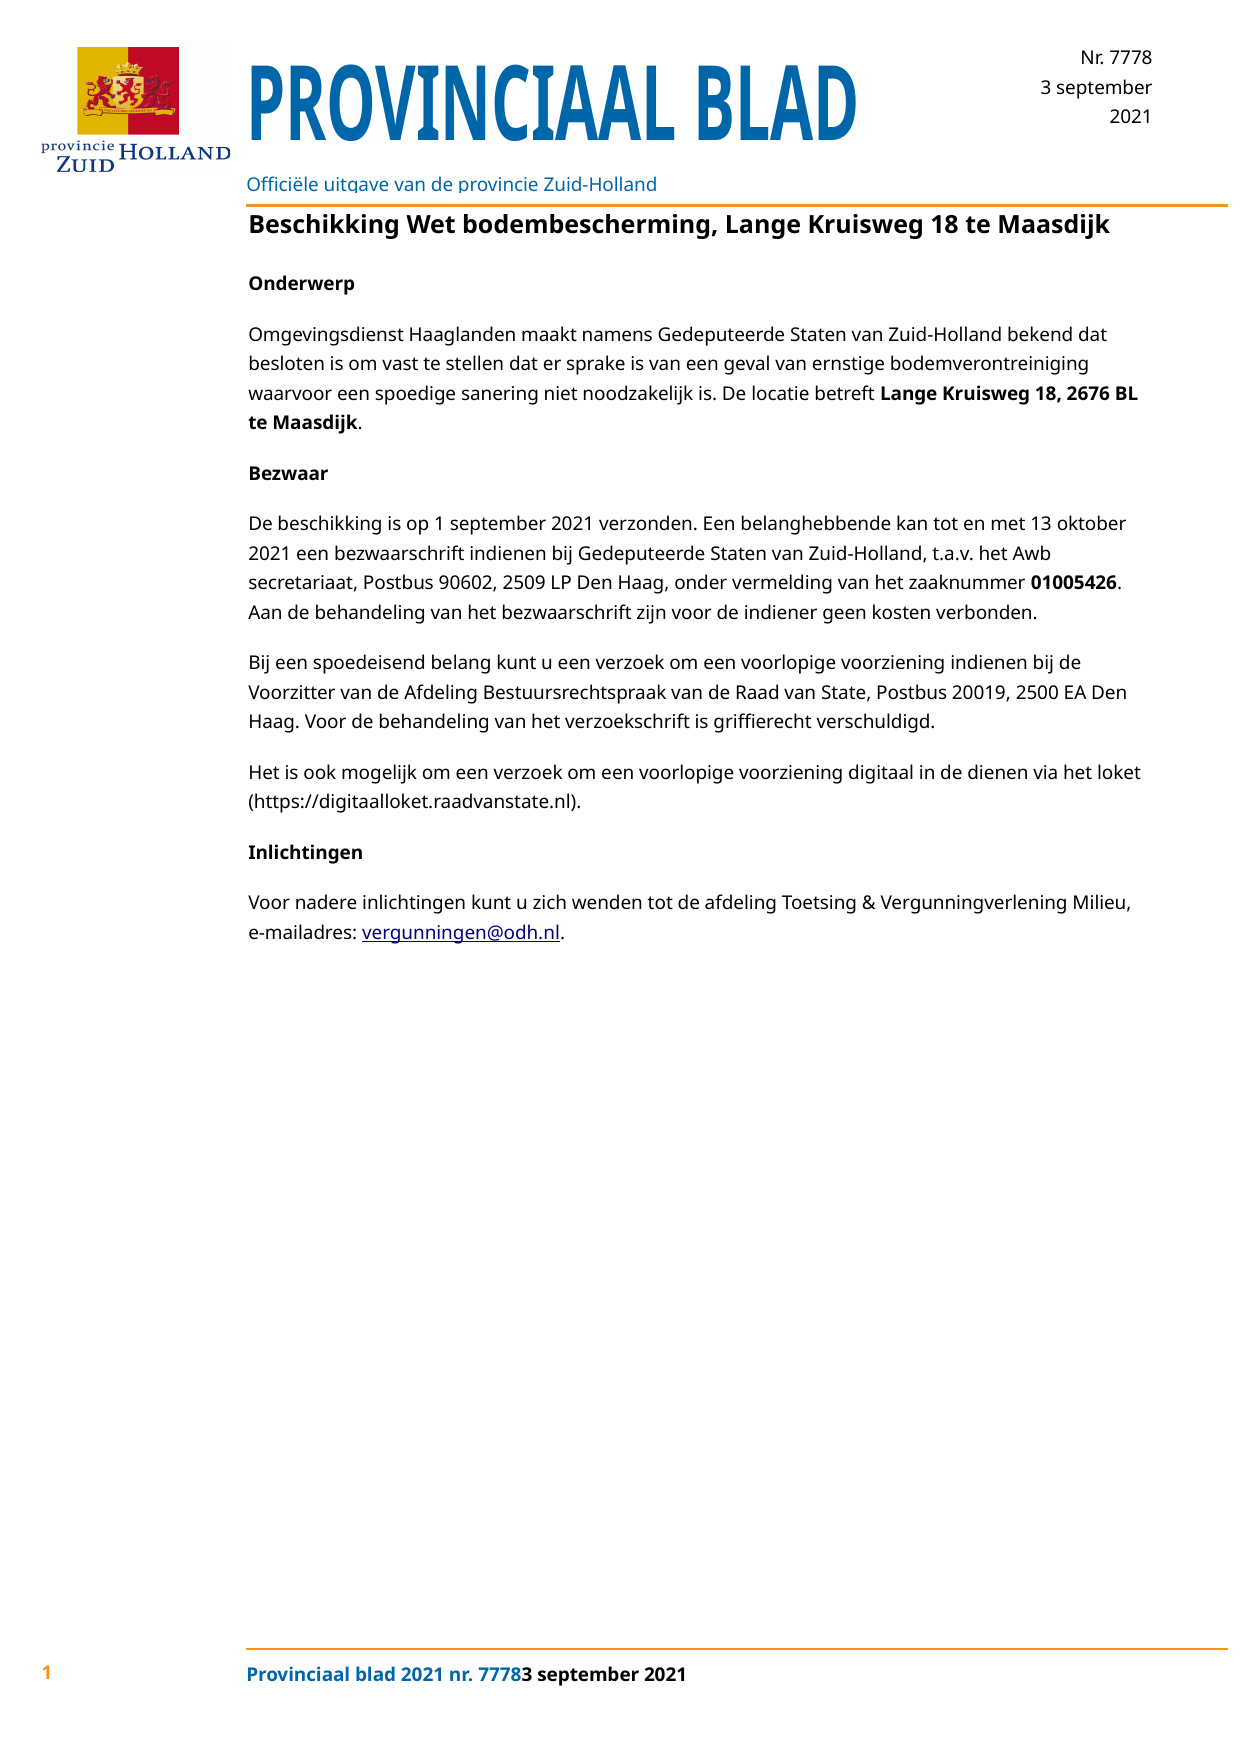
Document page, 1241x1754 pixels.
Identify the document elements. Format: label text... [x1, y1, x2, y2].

text Inlichtingen [248, 839, 1152, 865]
text De beschikking is op 1 september 2021 verzonden. Een belanghebbende kan tot en met 13 oktober 2021 een bezwaarschrift indienen bij Gedeputeerde Staten van Zuid-Holland, t.a.v. het Awb secretariaat, Postbus 90602, 2509 LP Den Haag, onder vermelding van het zaaknummer 01005426. Aan de behandeling van het bezwaarschrift zijn voor de indiener geen kosten verbonden. [248, 510, 1152, 625]
text Beschikking Wet bodembescherming, Lange Kruisweg 18 te Maasdijk [248, 207, 1152, 241]
text Omgevingsdienst Haaglanden maakt namens Gedeputeerde Staten van Zuid-Holland bekend dat besloten is om vast te stellen dat er sprake is van een geval van ernstige bodemverontreiniging waarvoor een spoedige sanering niet noodzakelijk is. De locatie betreft Lange Kruisweg 18, 2676 BL te Maasdijk. [248, 321, 1152, 435]
picture [41, 47, 231, 172]
text Het is ook mogelijk om een verzoek om een voorlopige voorziening digitaal in de dienen via het loket (https://digitaalloket.raadvanstate.nl). [248, 759, 1152, 814]
text Bezwaar [248, 460, 1152, 486]
text Voor nadere inlichtingen kunt u zich wenden tot de afdeling Toetsing & Vergunningverlening Milieu, e-mailadres: vergunningen@odh.nl. [248, 889, 1152, 945]
text Bij een spoedeisend belang kunt u een verzoek om een voorlopige voorziening indienen bij de Voorzitter van de Afdeling Bestuursrechtspraak van de Raad van State, Postbus 20019, 2500 EA Den Haag. Voor de behandeling van het verzoekschrift is griffierecht verschuldigd. [248, 649, 1152, 734]
text Onderwerp [248, 270, 1152, 296]
